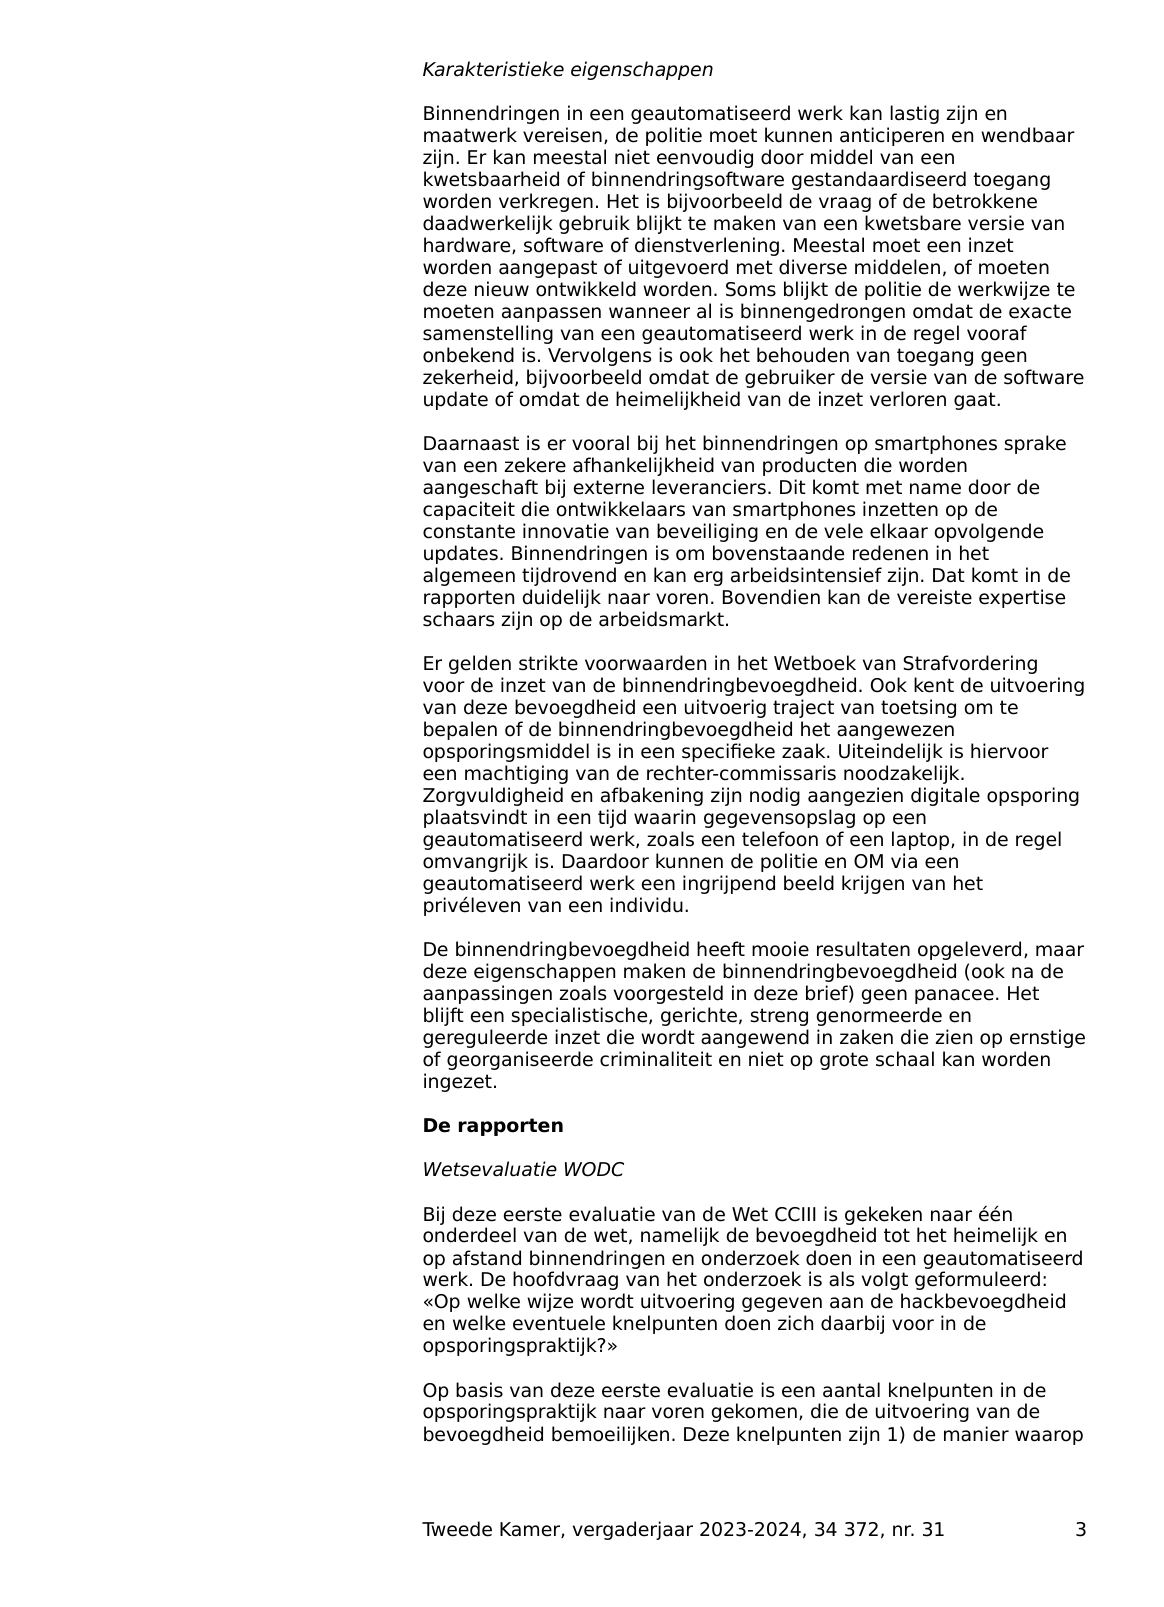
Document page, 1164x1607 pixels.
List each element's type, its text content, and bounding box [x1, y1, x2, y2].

subtitle Karakteristieke eigenschappen [422, 59, 1087, 81]
text Daarnaast is er vooral bij het binnendringen op smartphones sprake van een zekere afhankelijkheid van producten die worden aangeschaft bij externe leveranciers. Dit komt met name door de capaciteit die ontwikkelaars van smartphones inzetten op de constante innovatie van beveiliging en de vele elkaar opvolgende updates. Binnendringen is om bovenstaande redenen in het algemeen tijdrovend en kan erg arbeidsintensief zijn. Dat komt in de rapporten duidelijk naar voren. Bovendien kan de vereiste expertise schaars zijn op de arbeidsmarkt. [422, 433, 1087, 631]
subtitle De rapporten [422, 1115, 1087, 1137]
text Er gelden strikte voorwaarden in het Wetboek van Strafvordering voor de inzet van de binnendringbevoegdheid. Ook kent de uitvoering van deze bevoegdheid een uitvoerig traject van toetsing om te bepalen of de binnendringbevoegdheid het aangewezen opsporingsmiddel is in een specifieke zaak. Uiteindelijk is hiervoor een machtiging van de rechter-commissaris noodzakelijk. Zorgvuldigheid en afbakening zijn nodig aangezien digitale opsporing plaatsvindt in een tijd waarin gegevensopslag op een geautomatiseerd werk, zoals een telefoon of een laptop, in de regel omvangrijk is. Daardoor kunnen de politie en OM via een geautomatiseerd werk een ingrijpend beeld krijgen van het privéleven van een individu. [422, 653, 1087, 917]
text Binnendringen in een geautomatiseerd werk kan lastig zijn en maatwerk vereisen, de politie moet kunnen anticiperen en wendbaar zijn. Er kan meestal niet eenvoudig door middel van een kwetsbaarheid of binnendringsoftware gestandaardiseerd toegang worden verkregen. Het is bijvoorbeeld de vraag of de betrokkene daadwerkelijk gebruik blijkt te maken van een kwetsbare versie van hardware, software of dienstverlening. Meestal moet een inzet worden aangepast of uitgevoerd met diverse middelen, of moeten deze nieuw ontwikkeld worden. Soms blijkt de politie de werkwijze te moeten aanpassen wanneer al is binnengedrongen omdat de exacte samenstelling van een geautomatiseerd werk in de regel vooraf onbekend is. Vervolgens is ook het behouden van toegang geen zekerheid, bijvoorbeeld omdat de gebruiker de versie van de software update of omdat de heimelijkheid van de inzet verloren gaat. [422, 103, 1087, 411]
text Bij deze eerste evaluatie van de Wet CCIII is gekeken naar één onderdeel van de wet, namelijk de bevoegdheid tot het heimelijk en op afstand binnendringen en onderzoek doen in een geautomatiseerd werk. De hoofdvraag van het onderzoek is als volgt geformuleerd: «Op welke wijze wordt uitvoering gegeven aan de hackbevoegdheid en welke eventuele knelpunten doen zich daarbij voor in de opsporingspraktijk?» [422, 1203, 1087, 1357]
subtitle Wetsevaluatie WODC [422, 1159, 1087, 1181]
text Op basis van deze eerste evaluatie is een aantal knelpunten in de opsporingspraktijk naar voren gekomen, die de uitvoering van de bevoegdheid bemoeilijken. Deze knelpunten zijn 1) de manier waarop [422, 1379, 1087, 1445]
text De binnendringbevoegdheid heeft mooie resultaten opgeleverd, maar deze eigenschappen maken de binnendringbevoegdheid (ook na de aanpassingen zoals voorgesteld in deze brief) geen panacee. Het blijft een specialistische, gerichte, streng genormeerde en gereguleerde inzet die wordt aangewend in zaken die zien op ernstige of georganiseerde criminaliteit en niet op grote schaal kan worden ingezet. [422, 939, 1087, 1093]
